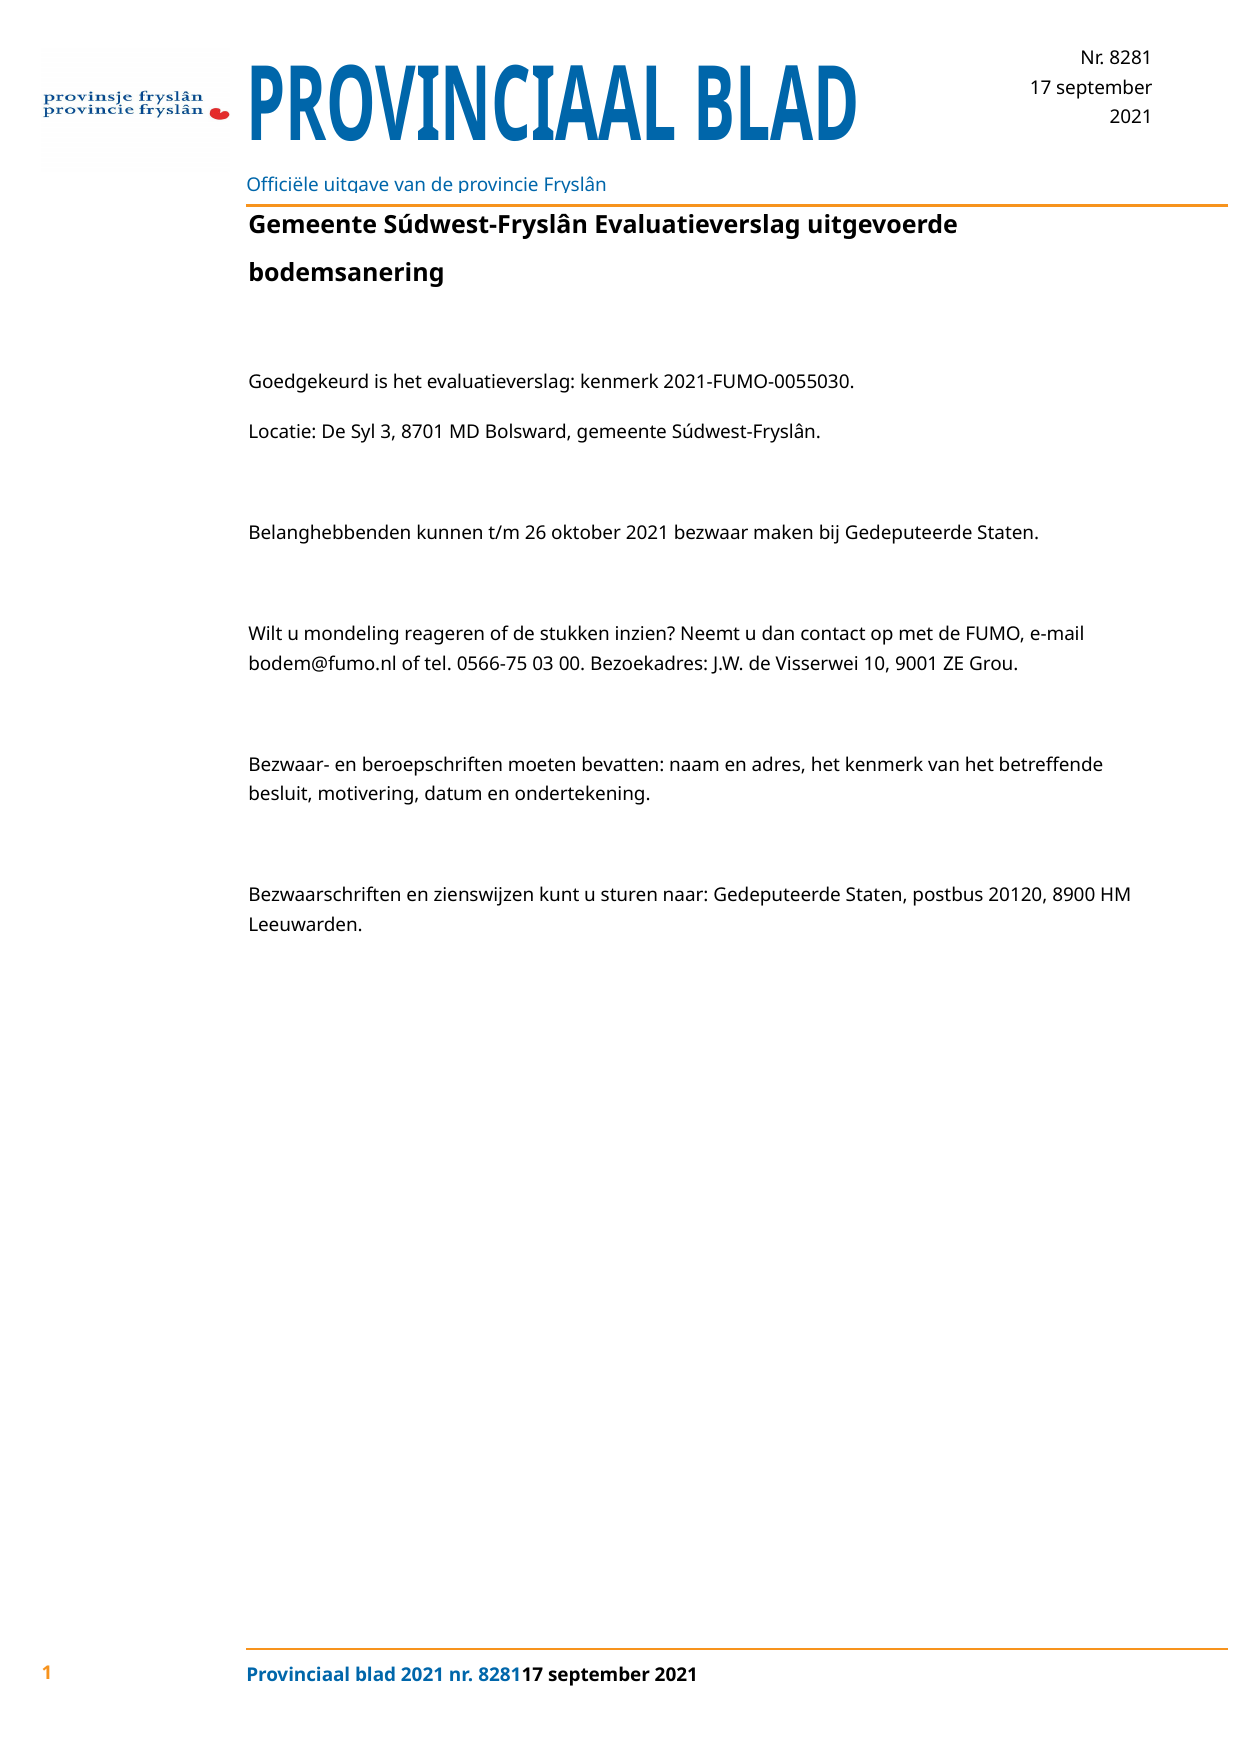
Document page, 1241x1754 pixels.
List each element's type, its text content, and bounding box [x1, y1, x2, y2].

text Gemeente Súdwest-Fryslân Evaluatieverslag uitgevoerde bodemsanering [248, 207, 1152, 288]
text Wilt u mondeling reageren of de stukken inzien? Neemt u dan contact op met de FUMO, e-mail bodem@fumo.nl of tel. 0566-75 03 00. Bezoekadres: J.W. de Visserwei 10, 9001 ZE Grou. [248, 620, 1152, 676]
text Locatie: De Syl 3, 8701 MD Bolsward, gemeente Súdwest-Fryslân. [248, 419, 1152, 444]
text Goedgekeurd is het evaluatieverslag: kenmerk 2021-FUMO-0055030. [248, 368, 1152, 394]
text Bezwaarschriften en zienswijzen kunt u sturen naar: Gedeputeerde Staten, postbus 20120, 8900 HM Leeuwarden. [248, 881, 1152, 937]
text Bezwaar- en beroepschriften moeten bevatten: naam en adres, het kenmerk van het betreffende besluit, motivering, datum en ondertekening. [248, 751, 1152, 806]
text Belanghebbenden kunnen t/m 26 oktober 2021 bezwaar maken bij Gedeputeerde Staten. [248, 519, 1152, 545]
picture [41, 47, 231, 172]
